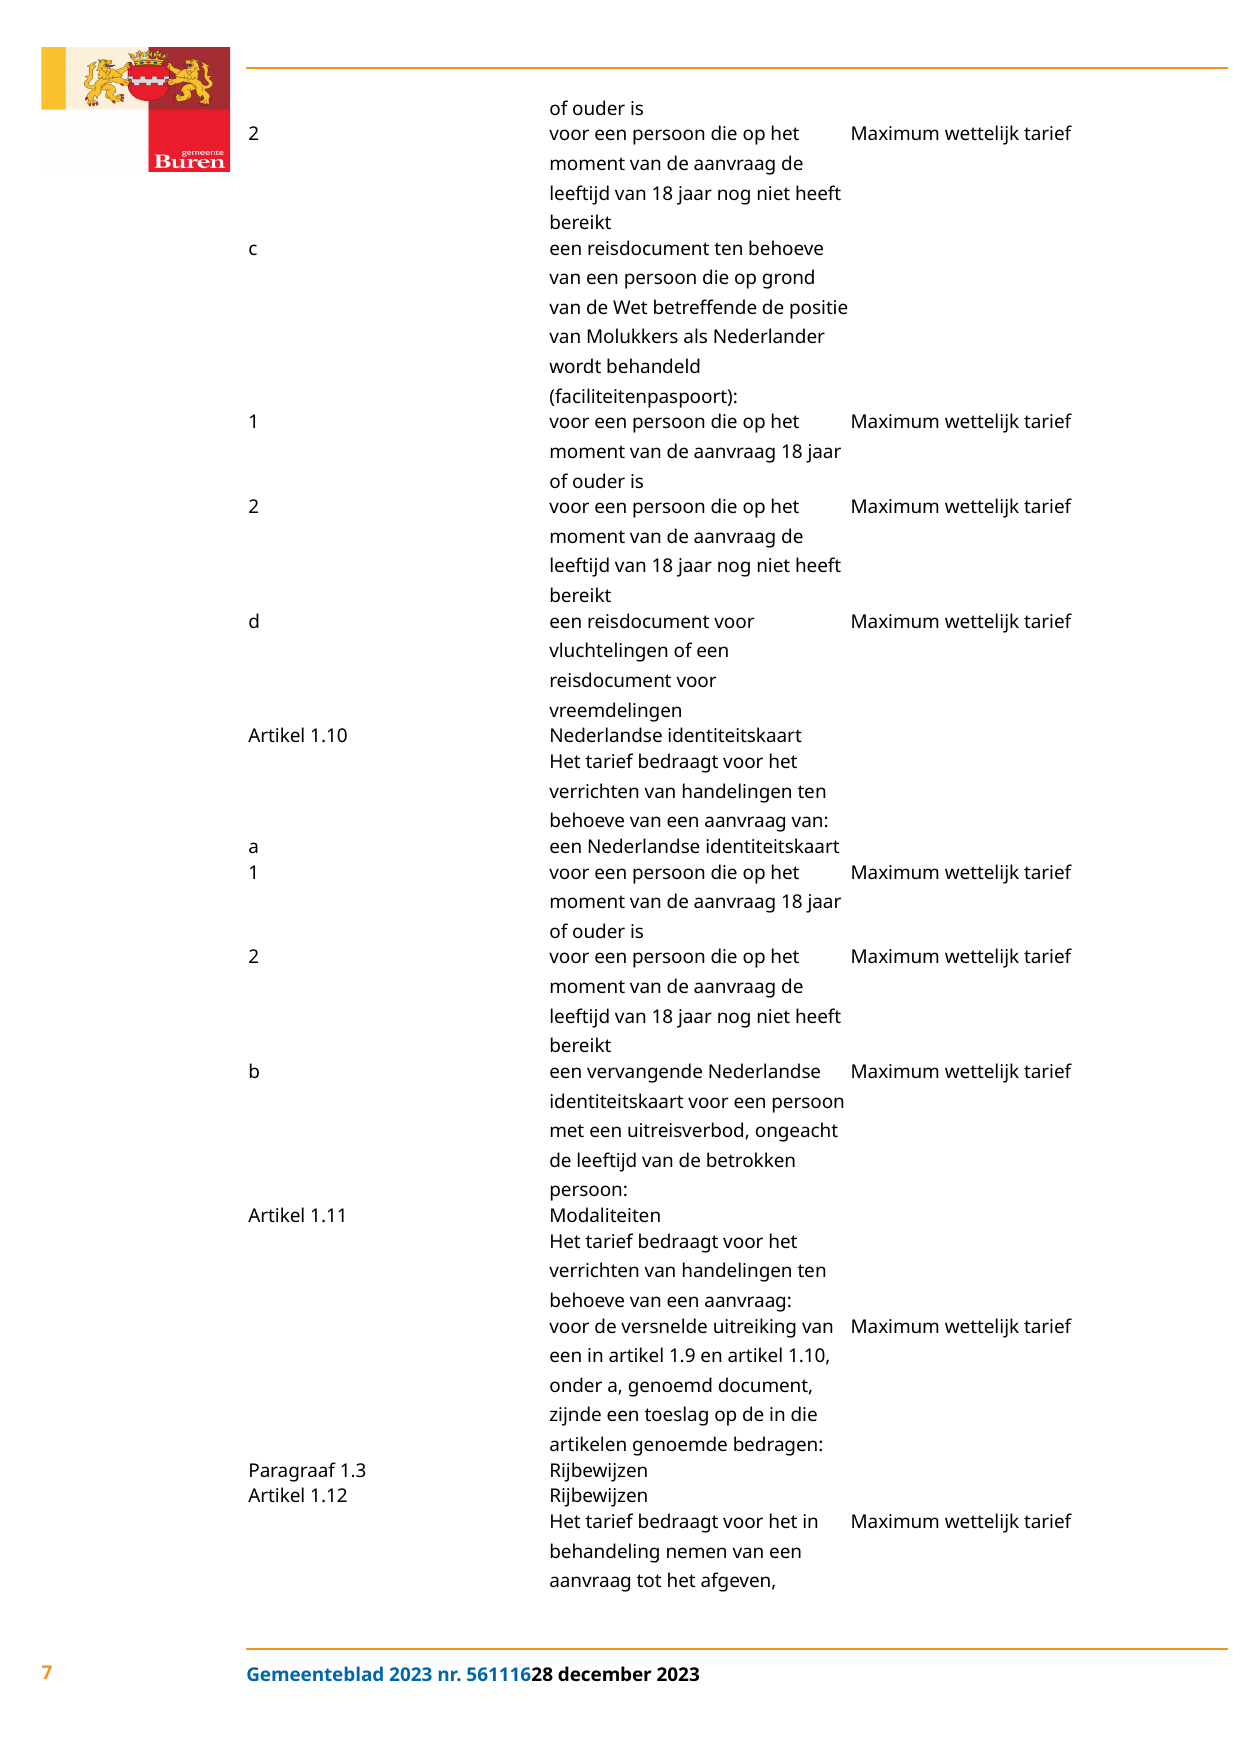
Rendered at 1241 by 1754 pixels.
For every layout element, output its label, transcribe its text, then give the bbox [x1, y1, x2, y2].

table_cell Het tarief bedraagt voor het verrichten van handelingen ten behoeve van een aanvraag van: [549, 748, 850, 833]
table_cell Artikel 1.10 [248, 723, 549, 748]
table_cell Maximum wettelijk tarief [850, 1058, 1152, 1202]
table_cell Maximum wettelijk tarief [850, 608, 1152, 722]
table_cell voor een persoon die op het moment van de aanvraag de leeftijd van 18 jaar nog niet heeft bereikt [549, 494, 850, 608]
table_cell Maximum wettelijk tarief [850, 1509, 1152, 1593]
table_cell voor een persoon die op het moment van de aanvraag 18 jaar of ouder is [549, 859, 850, 944]
table_cell a [248, 833, 549, 859]
table_cell een reisdocument ten behoeve van een persoon die op grond van de Wet betreffende de positie van Molukkers als Nederlander wordt behandeld (faciliteitenpaspoort): [549, 235, 850, 409]
table_cell 1 [248, 409, 549, 493]
table_cell c [248, 235, 549, 409]
table_cell voor een persoon die op het moment van de aanvraag 18 jaar of ouder is [549, 409, 850, 493]
table_cell [850, 1202, 1152, 1228]
table_cell Rijbewijzen [549, 1483, 850, 1508]
table_cell een vervangende Nederlandse identiteitskaart voor een persoon met een uitreisverbod, ongeacht de leeftijd van de betrokken persoon: [549, 1058, 850, 1202]
table_cell of ouder is [549, 95, 850, 121]
table_cell d [248, 608, 549, 722]
table_cell Maximum wettelijk tarief [850, 944, 1152, 1058]
table_cell voor een persoon die op het moment van de aanvraag de leeftijd van 18 jaar nog niet heeft bereikt [549, 944, 850, 1058]
table_cell Maximum wettelijk tarief [850, 1313, 1152, 1457]
table_cell Het tarief bedraagt voor het in behandeling nemen van een aanvraag tot het afgeven, [549, 1509, 850, 1593]
table_cell [850, 1457, 1152, 1483]
table_cell [248, 1228, 549, 1313]
table_cell [248, 95, 549, 121]
table_cell [850, 235, 1152, 409]
table_cell Het tarief bedraagt voor het verrichten van handelingen ten behoeve van een aanvraag: [549, 1228, 850, 1313]
table_cell 1 [248, 859, 549, 944]
table_cell [850, 833, 1152, 859]
table_cell Nederlandse identiteitskaart [549, 723, 850, 748]
table_cell 2 [248, 494, 549, 608]
table_cell b [248, 1058, 549, 1202]
table_cell Artikel 1.12 [248, 1483, 549, 1508]
table_cell een reisdocument voor vluchtelingen of een reisdocument voor vreemdelingen [549, 608, 850, 722]
table_cell Rijbewijzen [549, 1457, 850, 1483]
table_cell [248, 1509, 549, 1593]
table_cell Paragraaf 1.3 [248, 1457, 549, 1483]
table_cell Maximum wettelijk tarief [850, 409, 1152, 493]
table_cell [248, 1313, 549, 1457]
table_cell 2 [248, 944, 549, 1058]
table_cell 2 [248, 121, 549, 235]
table_cell [850, 723, 1152, 748]
table_cell [850, 95, 1152, 121]
table_cell Maximum wettelijk tarief [850, 494, 1152, 608]
table_cell voor een persoon die op het moment van de aanvraag de leeftijd van 18 jaar nog niet heeft bereikt [549, 121, 850, 235]
table_cell een Nederlandse identiteitskaart [549, 833, 850, 859]
table_cell Artikel 1.11 [248, 1202, 549, 1228]
table_cell Maximum wettelijk tarief [850, 859, 1152, 944]
table_cell [850, 1228, 1152, 1313]
table_cell voor de versnelde uitreiking van een in artikel 1.9 en artikel 1.10, onder a, genoemd document, zijnde een toeslag op de in die artikelen genoemde bedragen: [549, 1313, 850, 1457]
table_cell Maximum wettelijk tarief [850, 121, 1152, 235]
table_cell [850, 1483, 1152, 1508]
table_cell [248, 748, 549, 833]
table_cell [850, 748, 1152, 833]
table_cell Modaliteiten [549, 1202, 850, 1228]
picture [41, 47, 231, 172]
